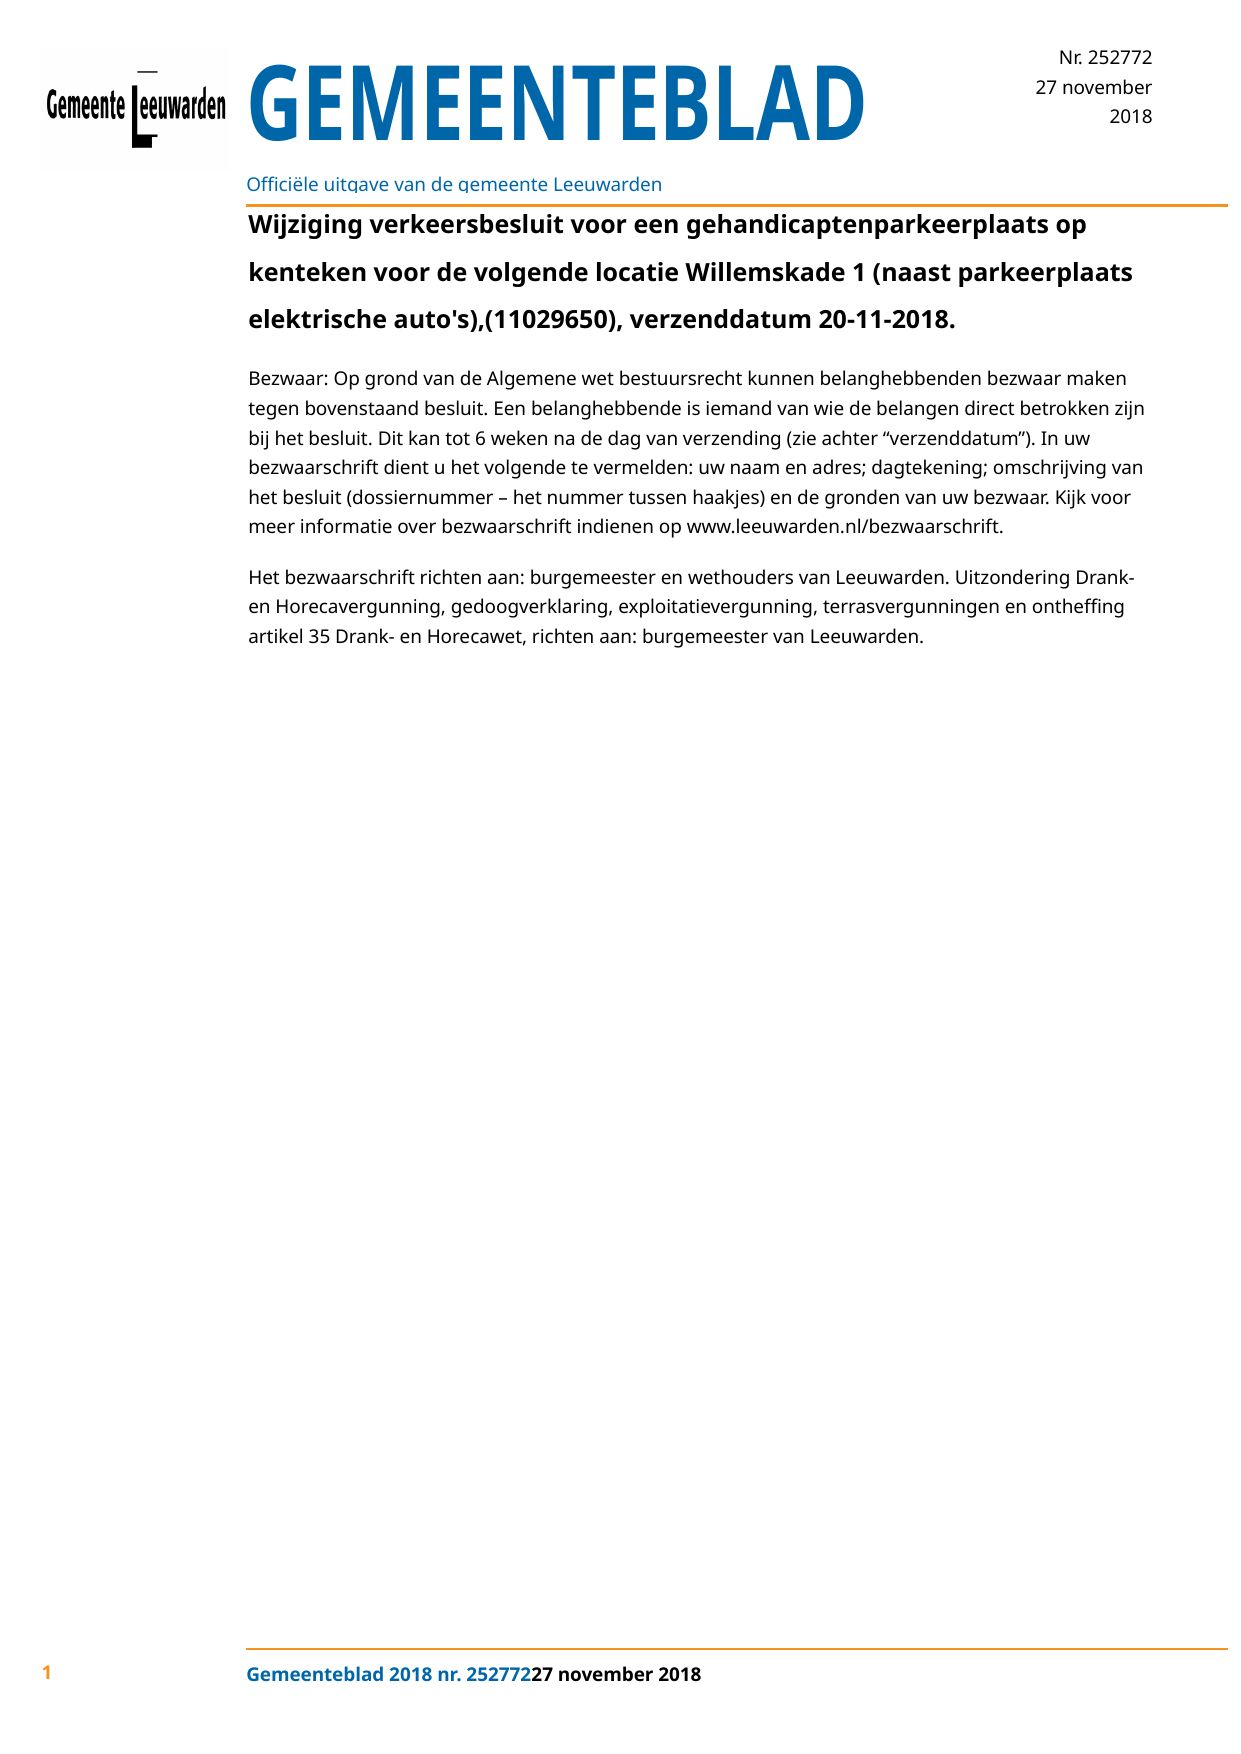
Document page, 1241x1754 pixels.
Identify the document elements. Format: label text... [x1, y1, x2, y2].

text Wijziging verkeersbesluit voor een gehandicaptenparkeerplaats op kenteken voor de volgende locatie Willemskade 1 (naast parkeerplaats elektrische auto's),(11029650), verzenddatum 20-11-2018. [248, 207, 1152, 336]
text Het bezwaarschrift richten aan: burgemeester en wethouders van Leeuwarden. Uitzondering Drank- en Horecavergunning, gedoogverklaring, exploitatievergunning, terrasvergunningen en ontheffing artikel 35 Drank- en Horecawet, richten aan: burgemeester van Leeuwarden. [248, 564, 1152, 649]
text Bezwaar: Op grond van de Algemene wet bestuursrecht kunnen belanghebbenden bezwaar maken tegen bovenstaand besluit. Een belanghebbende is iemand van wie de belangen direct betrokken zijn bij het besluit. Dit kan tot 6 weken na de dag van verzending (zie achter “verzenddatum”). In uw bezwaarschrift dient u het volgende te vermelden: uw naam en adres; dagtekening; omschrijving van het besluit (dossiernummer – het nummer tussen haakjes) en de gronden van uw bezwaar. Kijk voor meer informatie over bezwaarschrift indienen op www.leeuwarden.nl/bezwaarschrift. [248, 366, 1152, 539]
picture [41, 47, 231, 172]
